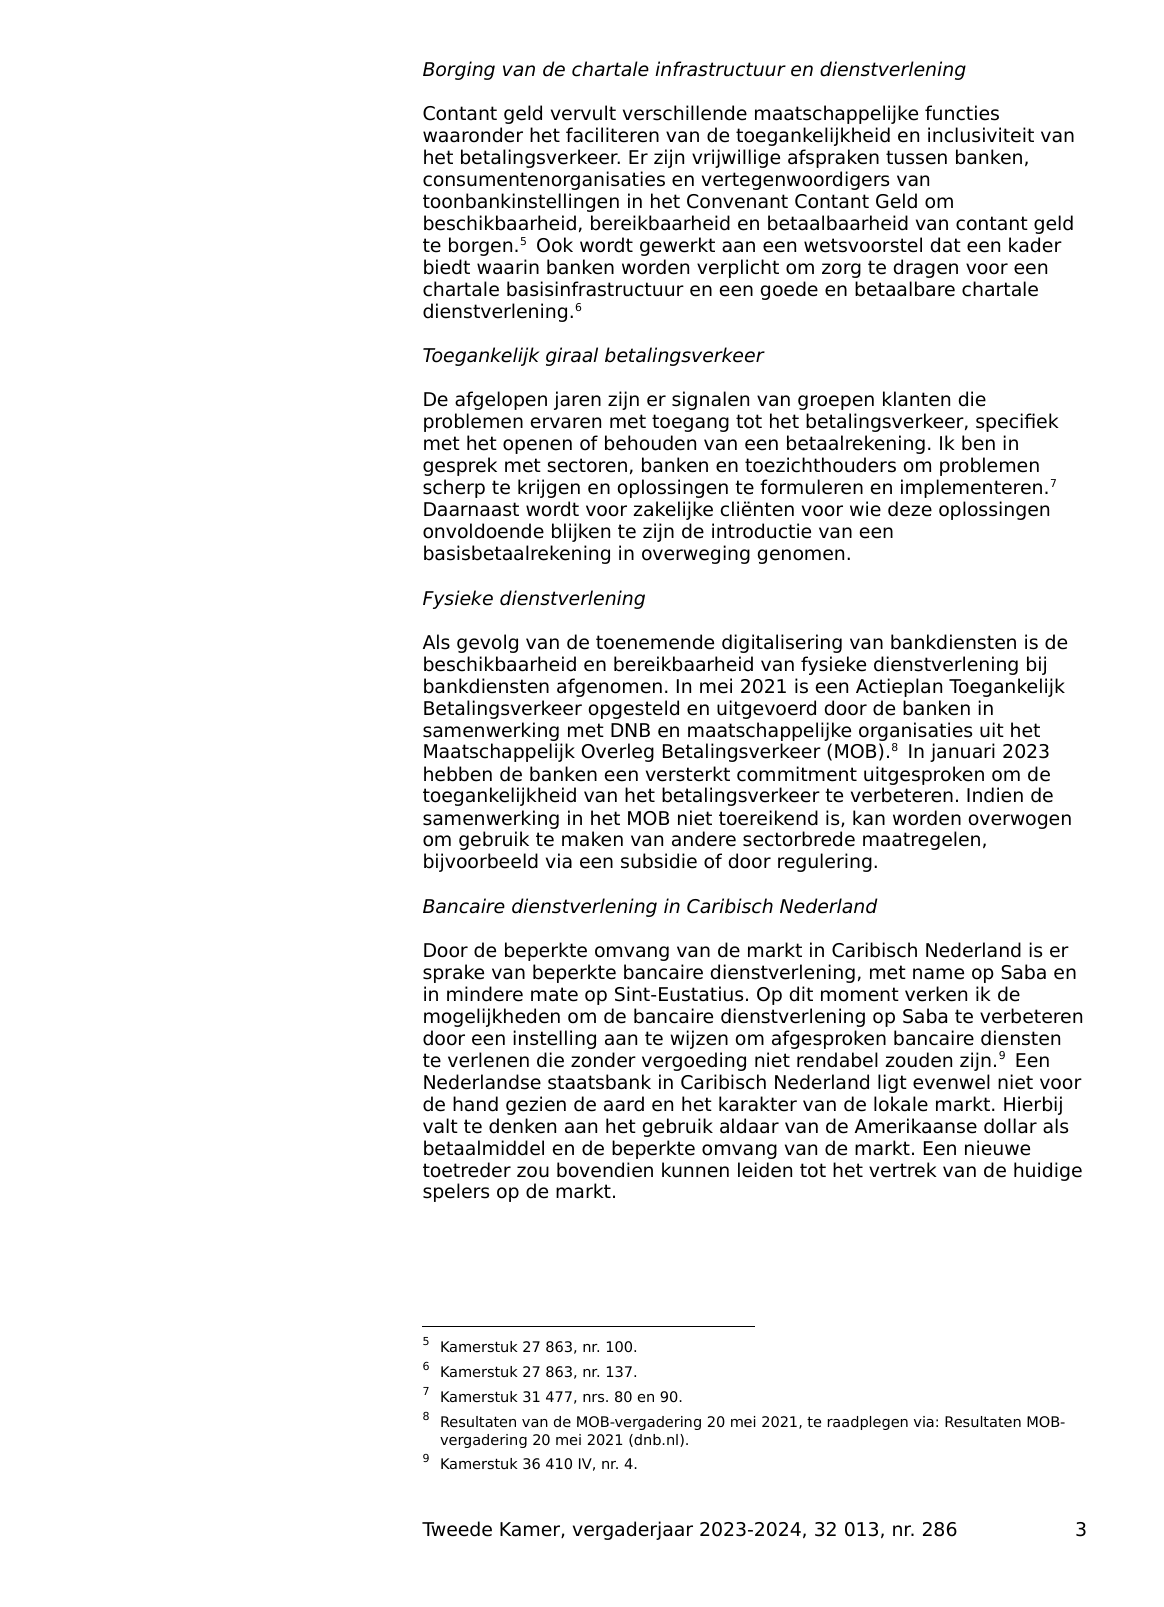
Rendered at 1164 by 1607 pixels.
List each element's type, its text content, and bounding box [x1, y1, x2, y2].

text Kamerstuk 31 477, nrs. 80 en 90. [422, 1385, 1087, 1407]
text Kamerstuk 27 863, nr. 137. [422, 1360, 1087, 1382]
text Contant geld vervult verschillende maatschappelijke functies waaronder het faciliteren van de toegankelijkheid en inclusiviteit van het betalingsverkeer. Er zijn vrijwillige afspraken tussen banken, consumentenorganisaties en vertegenwoordigers van toonbankinstellingen in het Convenant Contant Geld om beschikbaarheid, bereikbaarheid en betaalbaarheid van contant geld te borgen. Ook wordt gewerkt aan een wetsvoorstel dat een kader biedt waarin banken worden verplicht om zorg te dragen voor een chartale basisinfrastructuur en een goede en betaalbare chartale dienstverlening. [422, 103, 1087, 323]
text Door de beperkte omvang van de markt in Caribisch Nederland is er sprake van beperkte bancaire dienstverlening, met name op Saba en in mindere mate op Sint-Eustatius. Op dit moment verken ik de mogelijkheden om de bancaire dienstverlening op Saba te verbeteren door een instelling aan te wijzen om afgesproken bancaire diensten te verlenen die zonder vergoeding niet rendabel zouden zijn. Een Nederlandse staatsbank in Caribisch Nederland ligt evenwel niet voor de hand gezien de aard en het karakter van de lokale markt. Hierbij valt te denken aan het gebruik aldaar van de Amerikaanse dollar als betaalmiddel en de beperkte omvang van de markt. Een nieuwe toetreder zou bovendien kunnen leiden tot het vertrek van de huidige spelers op de markt. [422, 940, 1087, 1203]
text De afgelopen jaren zijn er signalen van groepen klanten die problemen ervaren met toegang tot het betalingsverkeer, specifiek met het openen of behouden van een betaalrekening. Ik ben in gesprek met sectoren, banken en toezichthouders om problemen scherp te krijgen en oplossingen te formuleren en implementeren. Daarnaast wordt voor zakelijke cliënten voor wie deze oplossingen onvoldoende blijken te zijn de introductie van een basisbetaalrekening in overweging genomen. [422, 389, 1087, 565]
text Kamerstuk 27 863, nr. 100. [422, 1335, 1087, 1357]
text Resultaten van de MOB-vergadering 20 mei 2021, te raadplegen via: Resultaten MOB-vergadering 20 mei 2021 (dnb.nl). [422, 1410, 1087, 1449]
text Als gevolg van de toenemende digitalisering van bankdiensten is de beschikbaarheid en bereikbaarheid van fysieke dienstverlening bij bankdiensten afgenomen. In mei 2021 is een Actieplan Toegankelijk Betalingsverkeer opgesteld en uitgevoerd door de banken in samenwerking met DNB en maatschappelijke organisaties uit het Maatschappelijk Overleg Betalingsverkeer (MOB). In januari 2023 hebben de banken een versterkt commitment uitgesproken om de toegankelijkheid van het betalingsverkeer te verbeteren. Indien de samenwerking in het MOB niet toereikend is, kan worden overwogen om gebruik te maken van andere sectorbrede maatregelen, bijvoorbeeld via een subsidie of door regulering. [422, 632, 1087, 873]
subtitle Bancaire dienstverlening in Caribisch Nederland [422, 896, 1087, 917]
subtitle Toegankelijk giraal betalingsverkeer [422, 345, 1087, 367]
text Kamerstuk 36 410 IV, nr. 4. [422, 1452, 1087, 1474]
subtitle Borging van de chartale infrastructuur en dienstverlening [422, 59, 1087, 81]
subtitle Fysieke dienstverlening [422, 587, 1087, 609]
